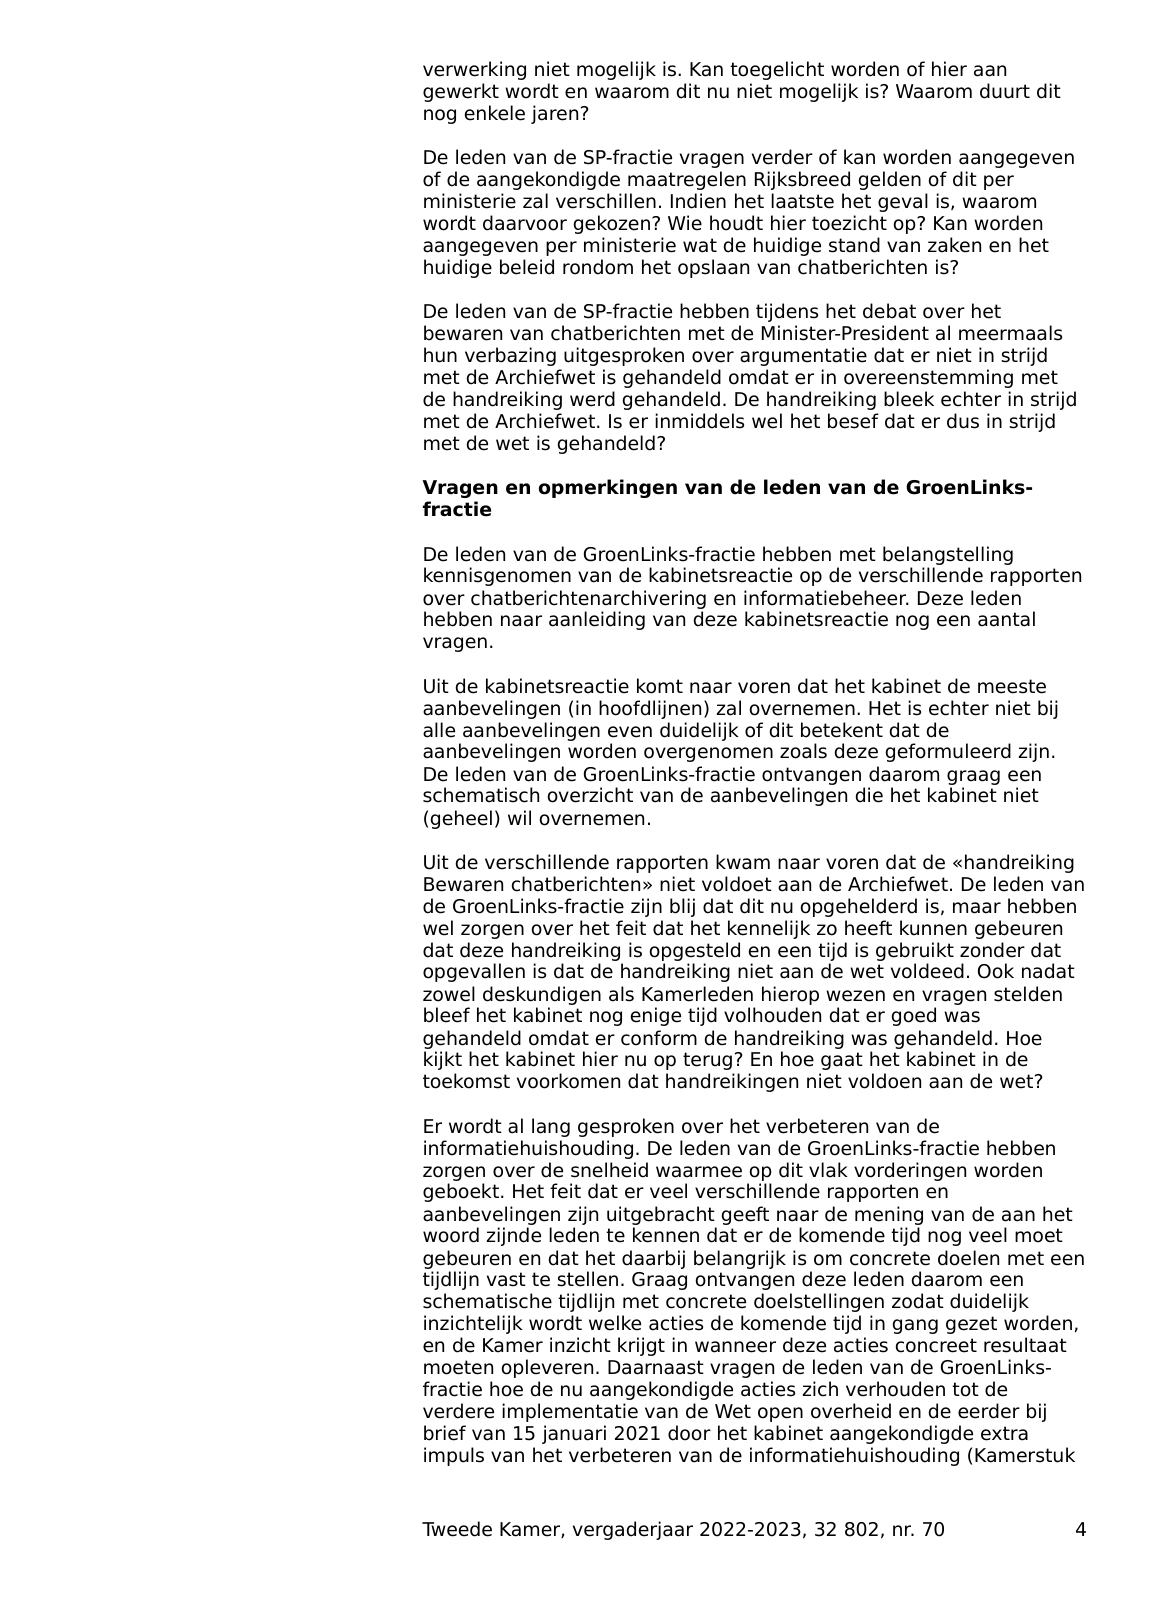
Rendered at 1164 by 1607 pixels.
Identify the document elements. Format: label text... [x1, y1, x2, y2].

text Uit de kabinetsreactie komt naar voren dat het kabinet de meeste aanbevelingen (in hoofdlijnen) zal overnemen. Het is echter niet bij alle aanbevelingen even duidelijk of dit betekent dat de aanbevelingen worden overgenomen zoals deze geformuleerd zijn. De leden van de GroenLinks-fractie ontvangen daarom graag een schematisch overzicht van de aanbevelingen die het kabinet niet (geheel) wil overnemen. [422, 676, 1087, 829]
subtitle Vragen en opmerkingen van de leden van de GroenLinks-fractie [422, 477, 1087, 521]
text De leden van de SP-fractie vragen verder of kan worden aangegeven of de aangekondigde maatregelen Rijksbreed gelden of dit per ministerie zal verschillen. Indien het laatste het geval is, waarom wordt daarvoor gekozen? Wie houdt hier toezicht op? Kan worden aangegeven per ministerie wat de huidige stand van zaken en het huidige beleid rondom het opslaan van chatberichten is? [422, 147, 1087, 279]
text De leden van de SP-fractie hebben tijdens het debat over het bewaren van chatberichten met de Minister-President al meermaals hun verbazing uitgesproken over argumentatie dat er niet in strijd met de Archiefwet is gehandeld omdat er in overeenstemming met de handreiking werd gehandeld. De handreiking bleek echter in strijd met de Archiefwet. Is er inmiddels wel het besef dat er dus in strijd met de wet is gehandeld? [422, 301, 1087, 455]
text Uit de verschillende rapporten kwam naar voren dat de «handreiking Bewaren chatberichten» niet voldoet aan de Archiefwet. De leden van de GroenLinks-fractie zijn blij dat dit nu opgehelderd is, maar hebben wel zorgen over het feit dat het kennelijk zo heeft kunnen gebeuren dat deze handreiking is opgesteld en een tijd is gebruikt zonder dat opgevallen is dat de handreiking niet aan de wet voldeed. Ook nadat zowel deskundigen als Kamerleden hierop wezen en vragen stelden bleef het kabinet nog enige tijd volhouden dat er goed was gehandeld omdat er conform de handreiking was gehandeld. Hoe kijkt het kabinet hier nu op terug? En hoe gaat het kabinet in de toekomst voorkomen dat handreikingen niet voldoen aan de wet? [422, 852, 1087, 1093]
text Er wordt al lang gesproken over het verbeteren van de informatiehuishouding. De leden van de GroenLinks-fractie hebben zorgen over de snelheid waarmee op dit vlak vorderingen worden geboekt. Het feit dat er veel verschillende rapporten en aanbevelingen zijn uitgebracht geeft naar de mening van de aan het woord zijnde leden te kennen dat er de komende tijd nog veel moet gebeuren en dat het daarbij belangrijk is om concrete doelen met een tijdlijn vast te stellen. Graag ontvangen deze leden daarom een schematische tijdlijn met concrete doelstellingen zodat duidelijk inzichtelijk wordt welke acties de komende tijd in gang gezet worden, en de Kamer inzicht krijgt in wanneer deze acties concreet resultaat moeten opleveren. Daarnaast vragen de leden van de GroenLinks-fractie hoe de nu aangekondigde acties zich verhouden tot de verdere implementatie van de Wet open overheid en de eerder bij brief van 15 januari 2021 door het kabinet aangekondigde extra impuls van het verbeteren van de informatiehuishouding (Kamerstuk [422, 1116, 1087, 1467]
text verwerking niet mogelijk is. Kan toegelicht worden of hier aan gewerkt wordt en waarom dit nu niet mogelijk is? Waarom duurt dit nog enkele jaren? [422, 59, 1087, 125]
text De leden van de GroenLinks-fractie hebben met belangstelling kennisgenomen van de kabinetsreactie op de verschillende rapporten over chatberichtenarchivering en informatiebeheer. Deze leden hebben naar aanleiding van deze kabinetsreactie nog een aantal vragen. [422, 543, 1087, 653]
